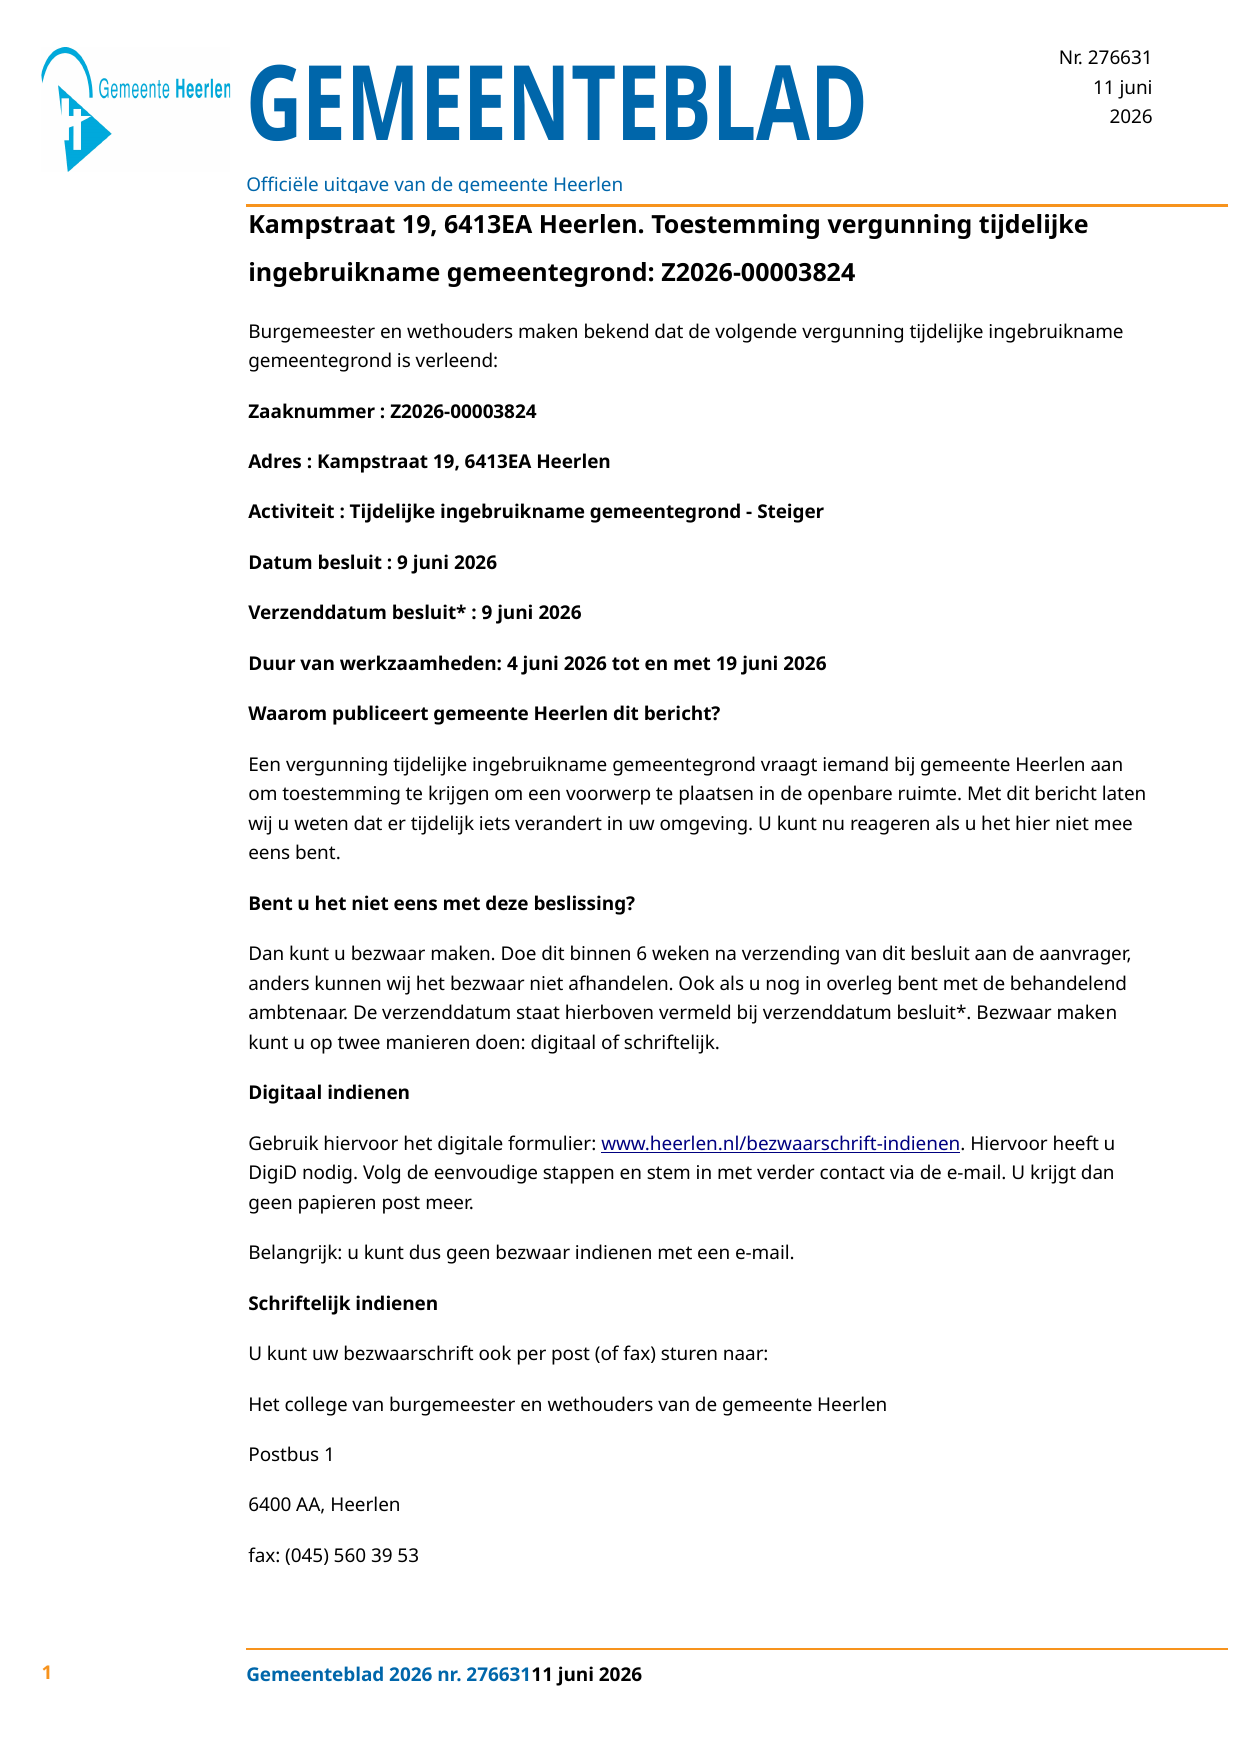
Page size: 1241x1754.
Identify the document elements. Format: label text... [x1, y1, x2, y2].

text Datum besluit : 9 juni 2026 [248, 549, 1152, 575]
text Bent u het niet eens met deze beslissing? [248, 890, 1152, 916]
text Burgemeester en wethouders maken bekend dat de volgende vergunning tijdelijke ingebruikname gemeentegrond is verleend: [248, 318, 1152, 373]
text Het college van burgemeester en wethouders van de gemeente Heerlen [248, 1391, 1152, 1417]
text Postbus 1 [248, 1441, 1152, 1467]
text 6400 AA, Heerlen [248, 1492, 1152, 1517]
text Duur van werkzaamheden: 4 juni 2026 tot en met 19 juni 2026 [248, 650, 1152, 676]
text Adres : Kampstraat 19, 6413EA Heerlen [248, 448, 1152, 474]
text Belangrijk: u kunt dus geen bezwaar indienen met een e-mail. [248, 1239, 1152, 1265]
text Dan kunt u bezwaar maken. Doe dit binnen 6 weken na verzending van dit besluit aan de aanvrager, anders kunnen wij het bezwaar niet afhandelen. Ook als u nog in overleg bent met de behandelend ambtenaar. De verzenddatum staat hierboven vermeld bij verzenddatum besluit*. Bezwaar maken kunt u op twee manieren doen: digitaal of schriftelijk. [248, 940, 1152, 1055]
text Waarom publiceert gemeente Heerlen dit bericht? [248, 700, 1152, 726]
text Schriftelijk indienen [248, 1290, 1152, 1316]
text Een vergunning tijdelijke ingebruikname gemeentegrond vraagt iemand bij gemeente Heerlen aan om toestemming te krijgen om een voorwerp te plaatsen in de openbare ruimte. Met dit bericht laten wij u weten dat er tijdelijk iets verandert in uw omgeving. U kunt nu reageren als u het hier niet mee eens bent. [248, 751, 1152, 865]
text Verzenddatum besluit* : 9 juni 2026 [248, 599, 1152, 625]
text Gebruik hiervoor het digitale formulier: www.heerlen.nl/bezwaarschrift-indienen. Hiervoor heeft u DigiD nodig. Volg de eenvoudige stappen en stem in met verder contact via de e-mail. U krijgt dan geen papieren post meer. [248, 1130, 1152, 1215]
picture [41, 47, 231, 172]
picture [41, 47, 59, 70]
text fax: (045) 560 39 53 [248, 1542, 1152, 1568]
text Digitaal indienen [248, 1079, 1152, 1105]
text U kunt uw bezwaarschrift ook per post (of fax) sturen naar: [248, 1340, 1152, 1366]
text Activiteit : Tijdelijke ingebruikname gemeentegrond - Steiger [248, 499, 1152, 524]
text Kampstraat 19, 6413EA Heerlen. Toestemming vergunning tijdelijke ingebruikname gemeentegrond: Z2026-00003824 [248, 207, 1152, 288]
text Zaaknummer : Z2026-00003824 [248, 398, 1152, 424]
